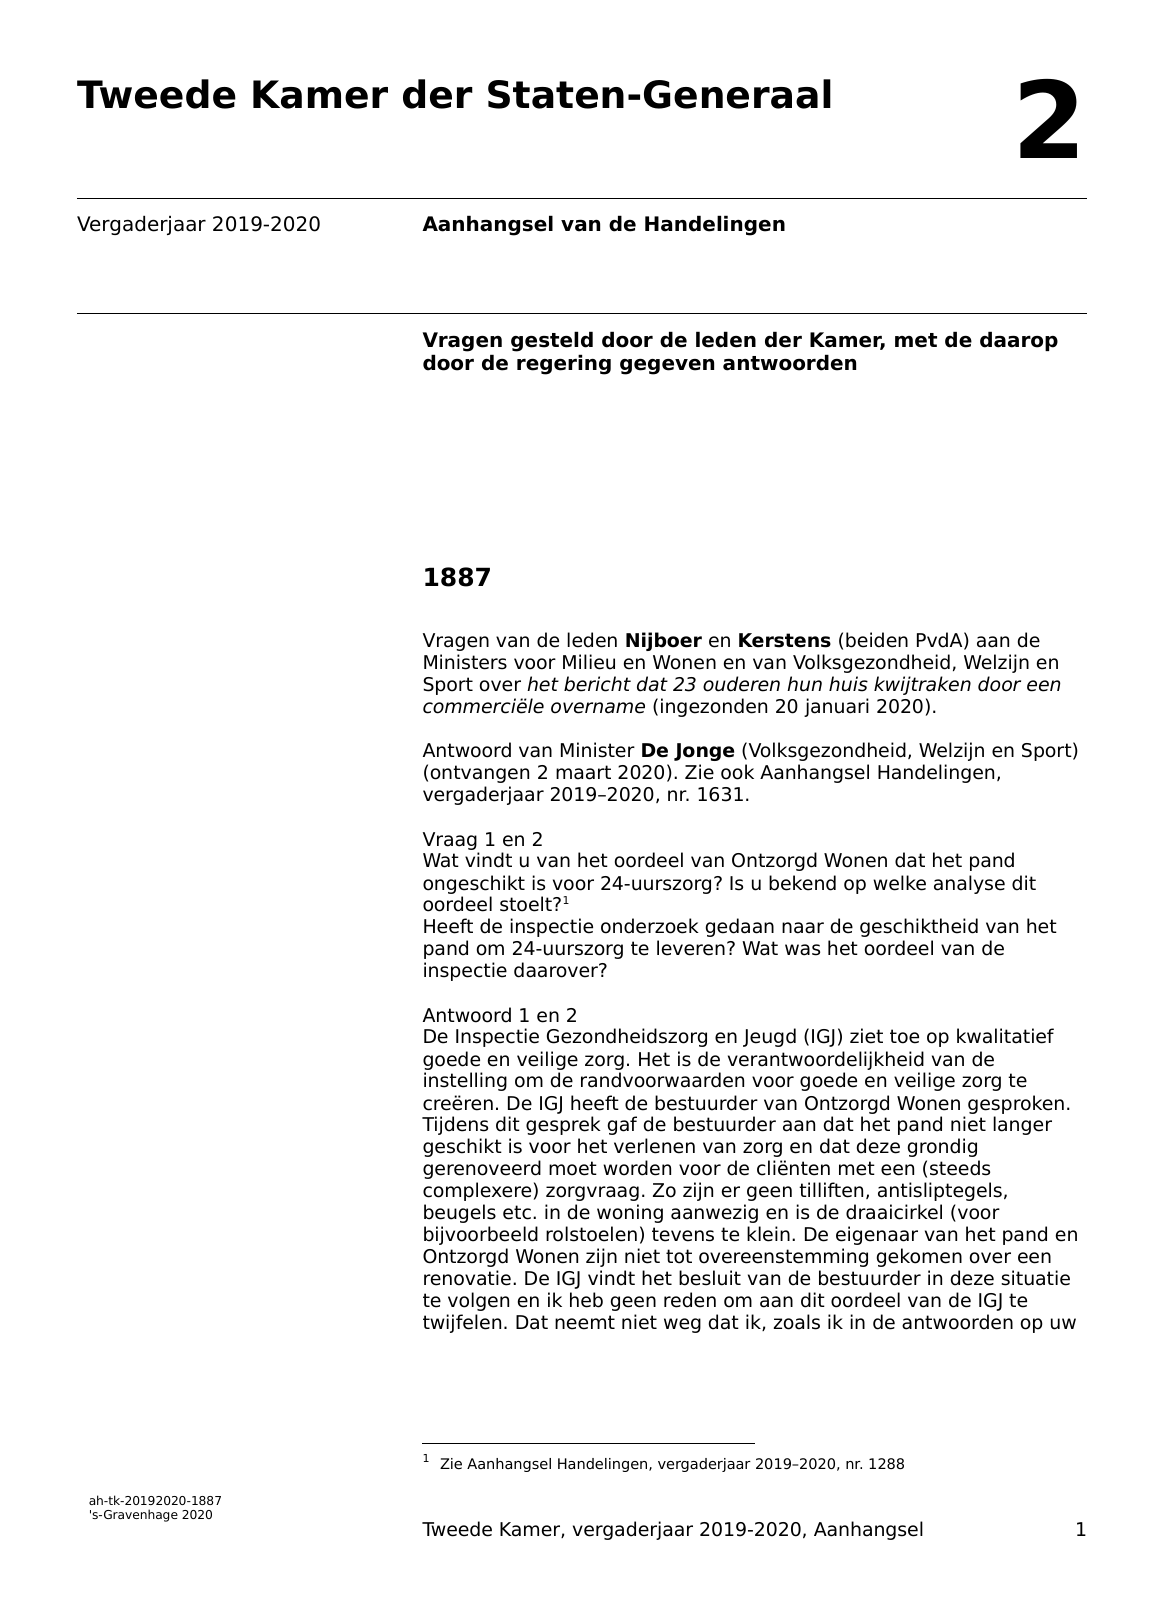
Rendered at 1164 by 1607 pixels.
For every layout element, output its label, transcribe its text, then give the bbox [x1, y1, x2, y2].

text 's-Gravenhage 2020 [88, 1508, 323, 1522]
text Antwoord 1 en 2 [422, 1004, 1087, 1026]
text 1887 [422, 563, 1087, 592]
text Vraag 1 en 2 [422, 828, 1087, 850]
table_header 2 [886, 59, 1087, 198]
table_header Tweede Kamer der Staten-Generaal [77, 59, 886, 198]
text Antwoord van Minister De Jonge (Volksgezondheid, Welzijn en Sport) (ontvangen 2 maart 2020). Zie ook Aanhangsel Handelingen, vergaderjaar 2019–2020, nr. 1631. [422, 740, 1087, 806]
text Zie Aanhangsel Handelingen, vergaderjaar 2019–2020, nr. 1288 [422, 1452, 1087, 1474]
table_cell Vergaderjaar 2019-2020 [77, 199, 422, 313]
text Heeft de inspectie onderzoek gedaan naar de geschiktheid van het pand om 24-uurszorg te leveren? Wat was het oordeel van de inspectie daarover? [422, 916, 1087, 982]
table_cell Vragen gesteld door de leden der Kamer, met de daarop door de regering gegeven antwoorden [422, 314, 1087, 375]
table_cell Aanhangsel van de Handelingen [422, 199, 1087, 313]
table_cell [77, 314, 422, 375]
text De Inspectie Gezondheidszorg en Jeugd (IGJ) ziet toe op kwalitatief goede en veilige zorg. Het is de verantwoordelijkheid van de instelling om de randvoorwaarden voor goede en veilige zorg te creëren. De IGJ heeft de bestuurder van Ontzorgd Wonen gesproken. Tijdens dit gesprek gaf de bestuurder aan dat het pand niet langer geschikt is voor het verlenen van zorg en dat deze grondig gerenoveerd moet worden voor de cliënten met een (steeds complexere) zorgvraag. Zo zijn er geen tilliften, antisliptegels, beugels etc. in de woning aanwezig en is de draaicirkel (voor bijvoorbeeld rolstoelen) tevens te klein. De eigenaar van het pand en Ontzorgd Wonen zijn niet tot overeenstemming gekomen over een renovatie. De IGJ vindt het besluit van de bestuurder in deze situatie te volgen en ik heb geen reden om aan dit oordeel van de IGJ te twijfelen. Dat neemt niet weg dat ik, zoals ik in de antwoorden op uw [422, 1026, 1087, 1378]
text Vragen van de leden Nijboer en Kerstens (beiden PvdA) aan de Ministers voor Milieu en Wonen en van Volksgezondheid, Welzijn en Sport over het bericht dat 23 ouderen hun huis kwijtraken door een commerciële overname (ingezonden 20 januari 2020). [422, 630, 1087, 718]
text ah-tk-20192020-1887 [88, 1494, 323, 1508]
text Wat vindt u van het oordeel van Ontzorgd Wonen dat het pand ongeschikt is voor 24-uurszorg? Is u bekend op welke analyse dit oordeel stoelt? [422, 850, 1087, 916]
